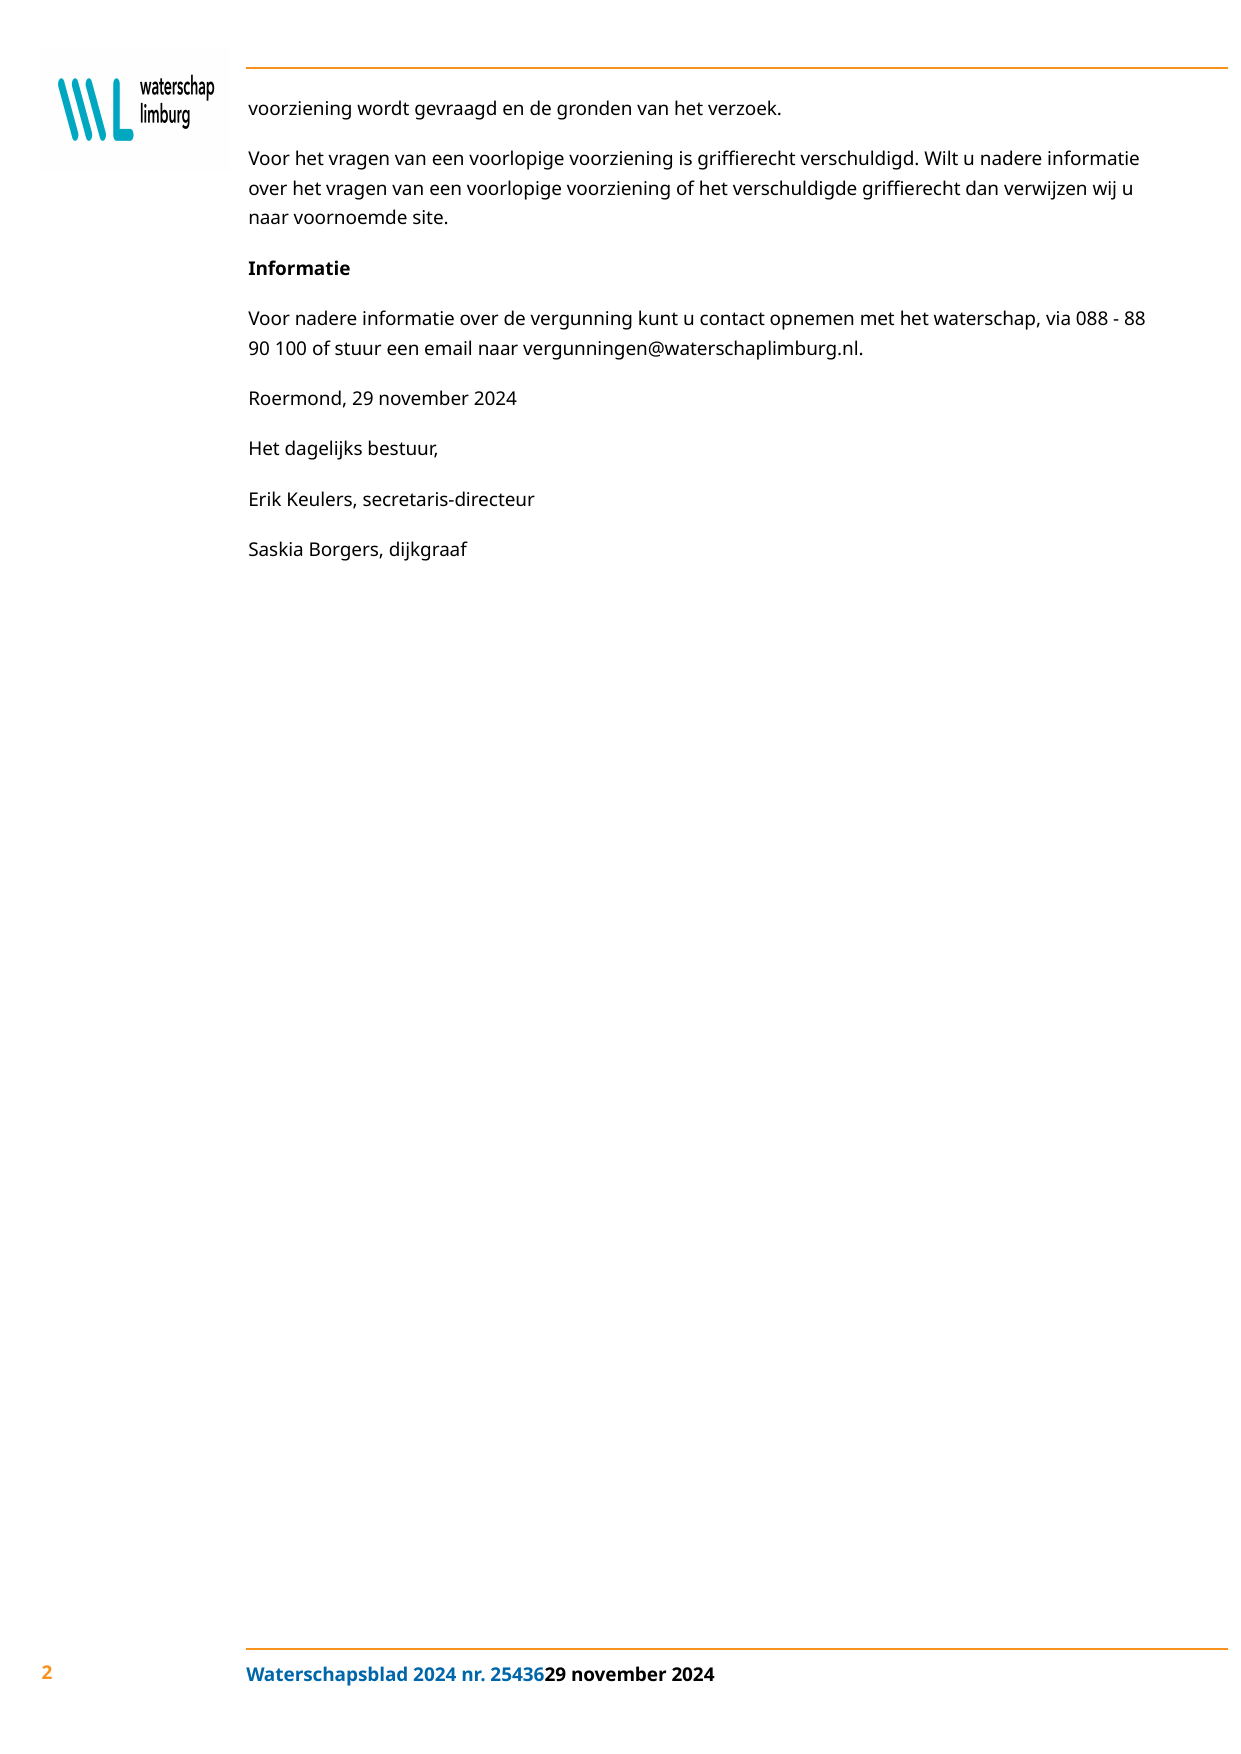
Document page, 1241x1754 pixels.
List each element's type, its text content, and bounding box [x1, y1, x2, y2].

text Het dagelijks bestuur, [248, 436, 1152, 461]
text Informatie [248, 255, 1152, 281]
text voorziening wordt gevraagd en de gronden van het verzoek. [248, 95, 1152, 121]
text Voor het vragen van een voorlopige voorziening is griffierecht verschuldigd. Wilt u nadere informatie over het vragen van een voorlopige voorziening of het verschuldigde griffierecht dan verwijzen wij u naar voornoemde site. [248, 145, 1152, 230]
text Saskia Borgers, dijkgraaf [248, 536, 1152, 562]
picture [41, 47, 231, 172]
text Voor nadere informatie over de vergunning kunt u contact opnemen met het waterschap, via 088 - 88 90 100 of stuur een email naar vergunningen@waterschaplimburg.nl. [248, 305, 1152, 361]
text Roermond, 29 november 2024 [248, 385, 1152, 411]
text Erik Keulers, secretaris-directeur [248, 486, 1152, 512]
